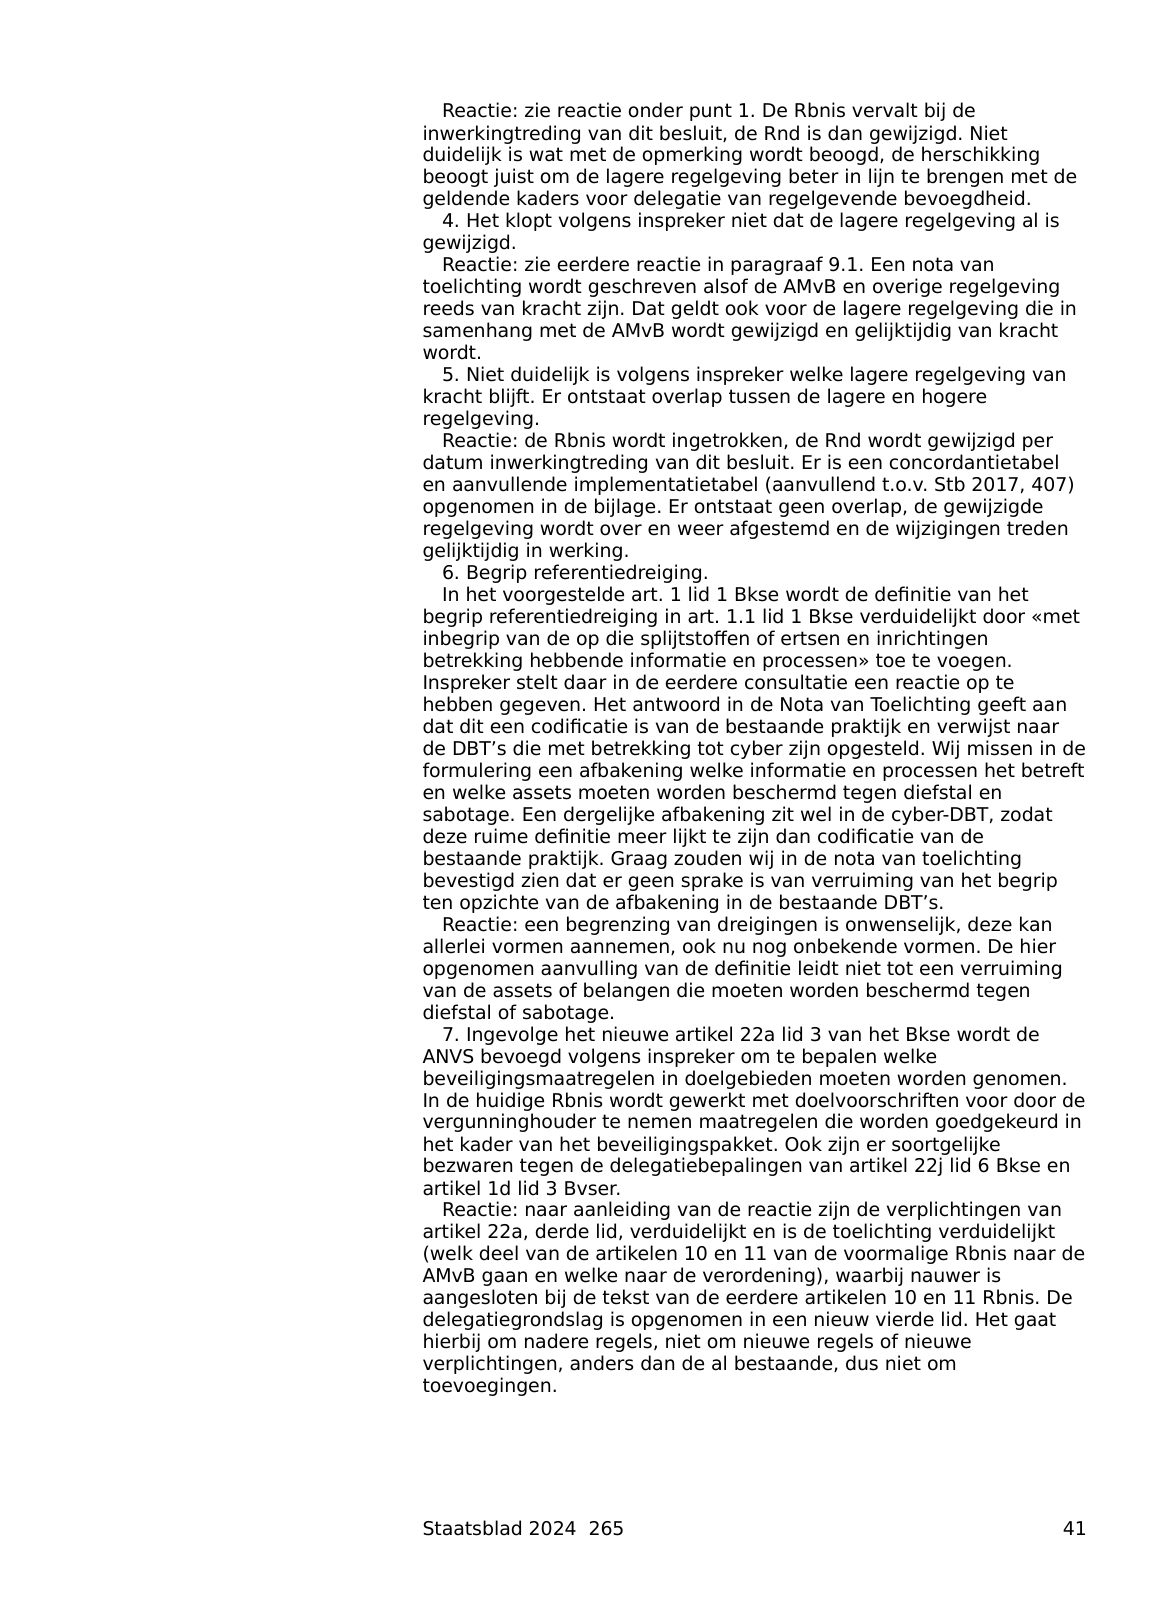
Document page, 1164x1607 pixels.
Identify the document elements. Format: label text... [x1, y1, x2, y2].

text Reactie: zie reactie onder punt 1. De Rbnis vervalt bij de inwerkingtreding van dit besluit, de Rnd is dan gewijzigd. Niet duidelijk is wat met de opmerking wordt beoogd, de herschikking beoogt juist om de lagere regelgeving beter in lijn te brengen met de geldende kaders voor delegatie van regelgevende bevoegdheid. [422, 100, 1087, 210]
text Reactie: naar aanleiding van de reactie zijn de verplichtingen van artikel 22a, derde lid, verduidelijkt en is de toelichting verduidelijkt (welk deel van de artikelen 10 en 11 van de voormalige Rbnis naar de AMvB gaan en welke naar de verordening), waarbij nauwer is aangesloten bij de tekst van de eerdere artikelen 10 en 11 Rbnis. De delegatiegrondslag is opgenomen in een nieuw vierde lid. Het gaat hierbij om nadere regels, niet om nieuwe regels of nieuwe verplichtingen, anders dan de al bestaande, dus niet om toevoegingen. [422, 1199, 1087, 1397]
text 7. Ingevolge het nieuwe artikel 22a lid 3 van het Bkse wordt de ANVS bevoegd volgens inspreker om te bepalen welke beveiligingsmaatregelen in doelgebieden moeten worden genomen. In de huidige Rbnis wordt gewerkt met doelvoorschriften voor door de vergunninghouder te nemen maatregelen die worden goedgekeurd in het kader van het beveiligingspakket. Ook zijn er soortgelijke bezwaren tegen de delegatiebepalingen van artikel 22j lid 6 Bkse en artikel 1d lid 3 Bvser. [422, 1023, 1087, 1199]
text Reactie: de Rbnis wordt ingetrokken, de Rnd wordt gewijzigd per datum inwerkingtreding van dit besluit. Er is een concordantietabel en aanvullende implementatietabel (aanvullend t.o.v. Stb 2017, 407) opgenomen in de bijlage. Er ontstaat geen overlap, de gewijzigde regelgeving wordt over en weer afgestemd en de wijzigingen treden gelijktijdig in werking. [422, 430, 1087, 562]
text 5. Niet duidelijk is volgens inspreker welke lagere regelgeving van kracht blijft. Er ontstaat overlap tussen de lagere en hogere regelgeving. [422, 364, 1087, 430]
text Reactie: zie eerdere reactie in paragraaf 9.1. Een nota van toelichting wordt geschreven alsof de AMvB en overige regelgeving reeds van kracht zijn. Dat geldt ook voor de lagere regelgeving die in samenhang met de AMvB wordt gewijzigd en gelijktijdig van kracht wordt. [422, 254, 1087, 364]
text Reactie: een begrenzing van dreigingen is onwenselijk, deze kan allerlei vormen aannemen, ook nu nog onbekende vormen. De hier opgenomen aanvulling van de definitie leidt niet tot een verruiming van de assets of belangen die moeten worden beschermd tegen diefstal of sabotage. [422, 914, 1087, 1023]
text 6. Begrip referentiedreiging. [422, 562, 1087, 584]
text 4. Het klopt volgens inspreker niet dat de lagere regelgeving al is gewijzigd. [422, 210, 1087, 254]
text In het voorgestelde art. 1 lid 1 Bkse wordt de definitie van het begrip referentiedreiging in art. 1.1 lid 1 Bkse verduidelijkt door «met inbegrip van de op die splijtstoffen of ertsen en inrichtingen betrekking hebbende informatie en processen» toe te voegen. Inspreker stelt daar in de eerdere consultatie een reactie op te hebben gegeven. Het antwoord in de Nota van Toelichting geeft aan dat dit een codificatie is van de bestaande praktijk en verwijst naar de DBT’s die met betrekking tot cyber zijn opgesteld. Wij missen in de formulering een afbakening welke informatie en processen het betreft en welke assets moeten worden beschermd tegen diefstal en sabotage. Een dergelijke afbakening zit wel in de cyber-DBT, zodat deze ruime definitie meer lijkt te zijn dan codificatie van de bestaande praktijk. Graag zouden wij in de nota van toelichting bevestigd zien dat er geen sprake is van verruiming van het begrip ten opzichte van de afbakening in de bestaande DBT’s. [422, 584, 1087, 914]
